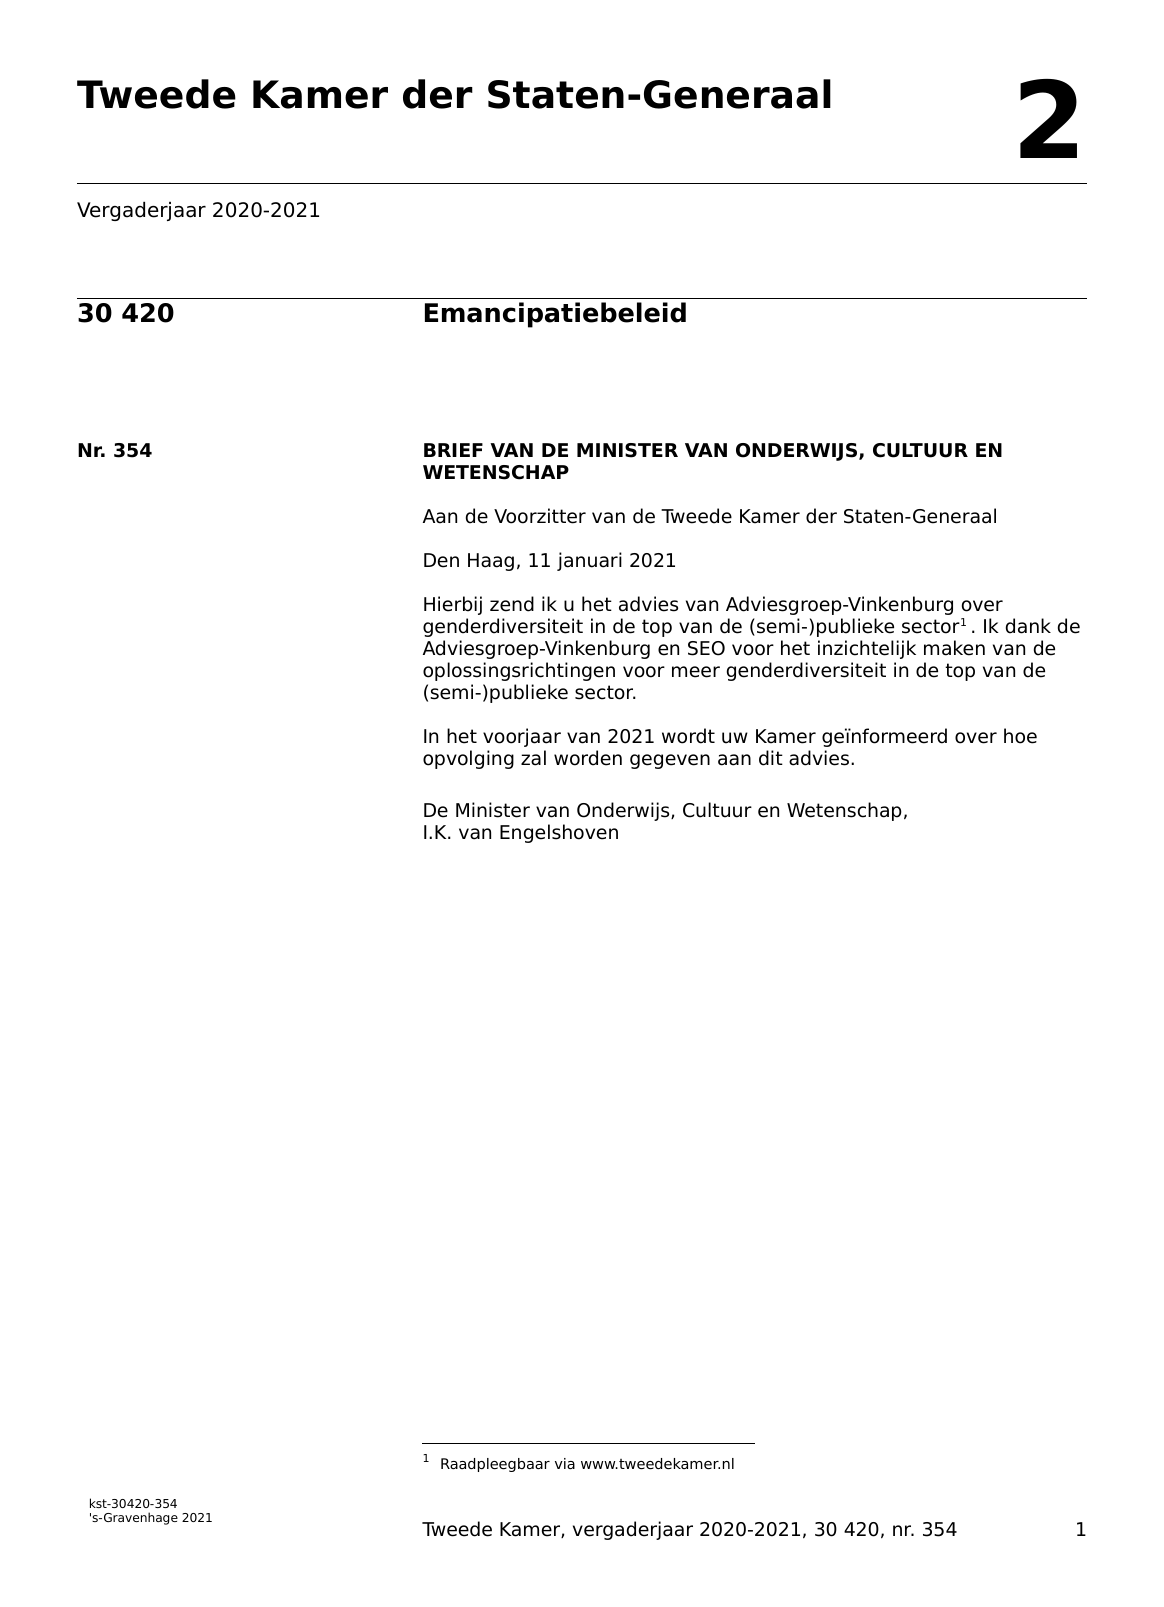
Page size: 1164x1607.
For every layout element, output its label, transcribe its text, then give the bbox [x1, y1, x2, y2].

subtitle 30 420 Emancipatiebeleid [77, 299, 1087, 329]
text kst-30420-354 [88, 1497, 323, 1511]
table_header Tweede Kamer der Staten-Generaal [77, 59, 886, 183]
text De Minister van Onderwijs, Cultuur en Wetenschap, I.K. van Engelshoven [422, 800, 1087, 844]
table_header 2 [886, 59, 1087, 183]
text In het voorjaar van 2021 wordt uw Kamer geïnformeerd over hoe opvolging zal worden gegeven aan dit advies. [422, 726, 1087, 770]
text Hierbij zend ik u het advies van Adviesgroep-Vinkenburg over genderdiversiteit in de top van de (semi-)publieke sector. Ik dank de Adviesgroep-Vinkenburg en SEO voor het inzichtelijk maken van de oplossingsrichtingen voor meer genderdiversiteit in de top van de (semi-)publieke sector. [422, 594, 1087, 704]
text Den Haag, 11 januari 2021 [422, 550, 1087, 572]
table_cell Vergaderjaar 2020-2021 [77, 184, 1087, 298]
subtitle Nr. 354 BRIEF VAN DE MINISTER VAN ONDERWIJS, CULTUUR EN WETENSCHAP [77, 440, 1087, 484]
text 's-Gravenhage 2021 [88, 1511, 323, 1525]
text Aan de Voorzitter van de Tweede Kamer der Staten-Generaal [422, 506, 1087, 528]
text Raadpleegbaar via www.tweedekamer.nl [422, 1452, 1087, 1474]
